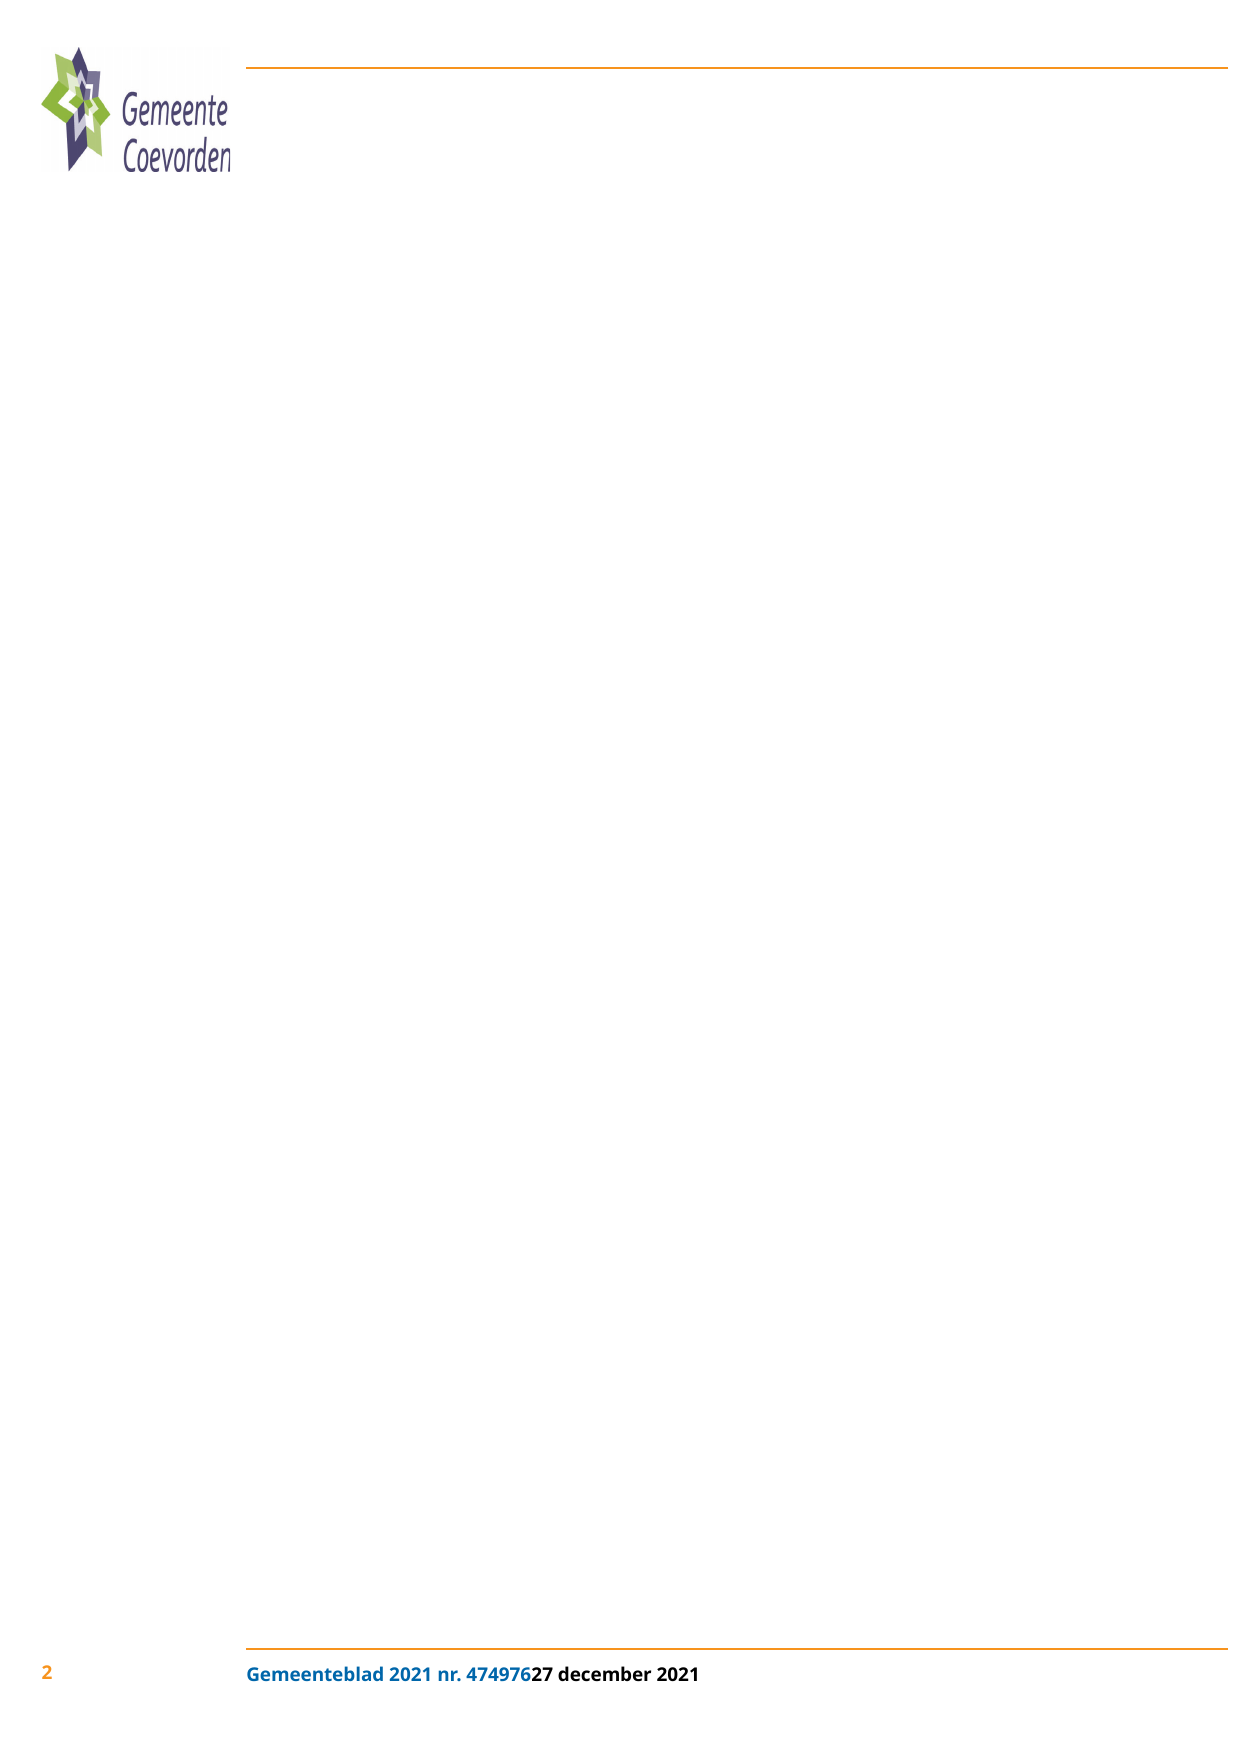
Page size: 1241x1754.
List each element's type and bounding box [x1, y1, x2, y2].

picture [41, 47, 231, 172]
